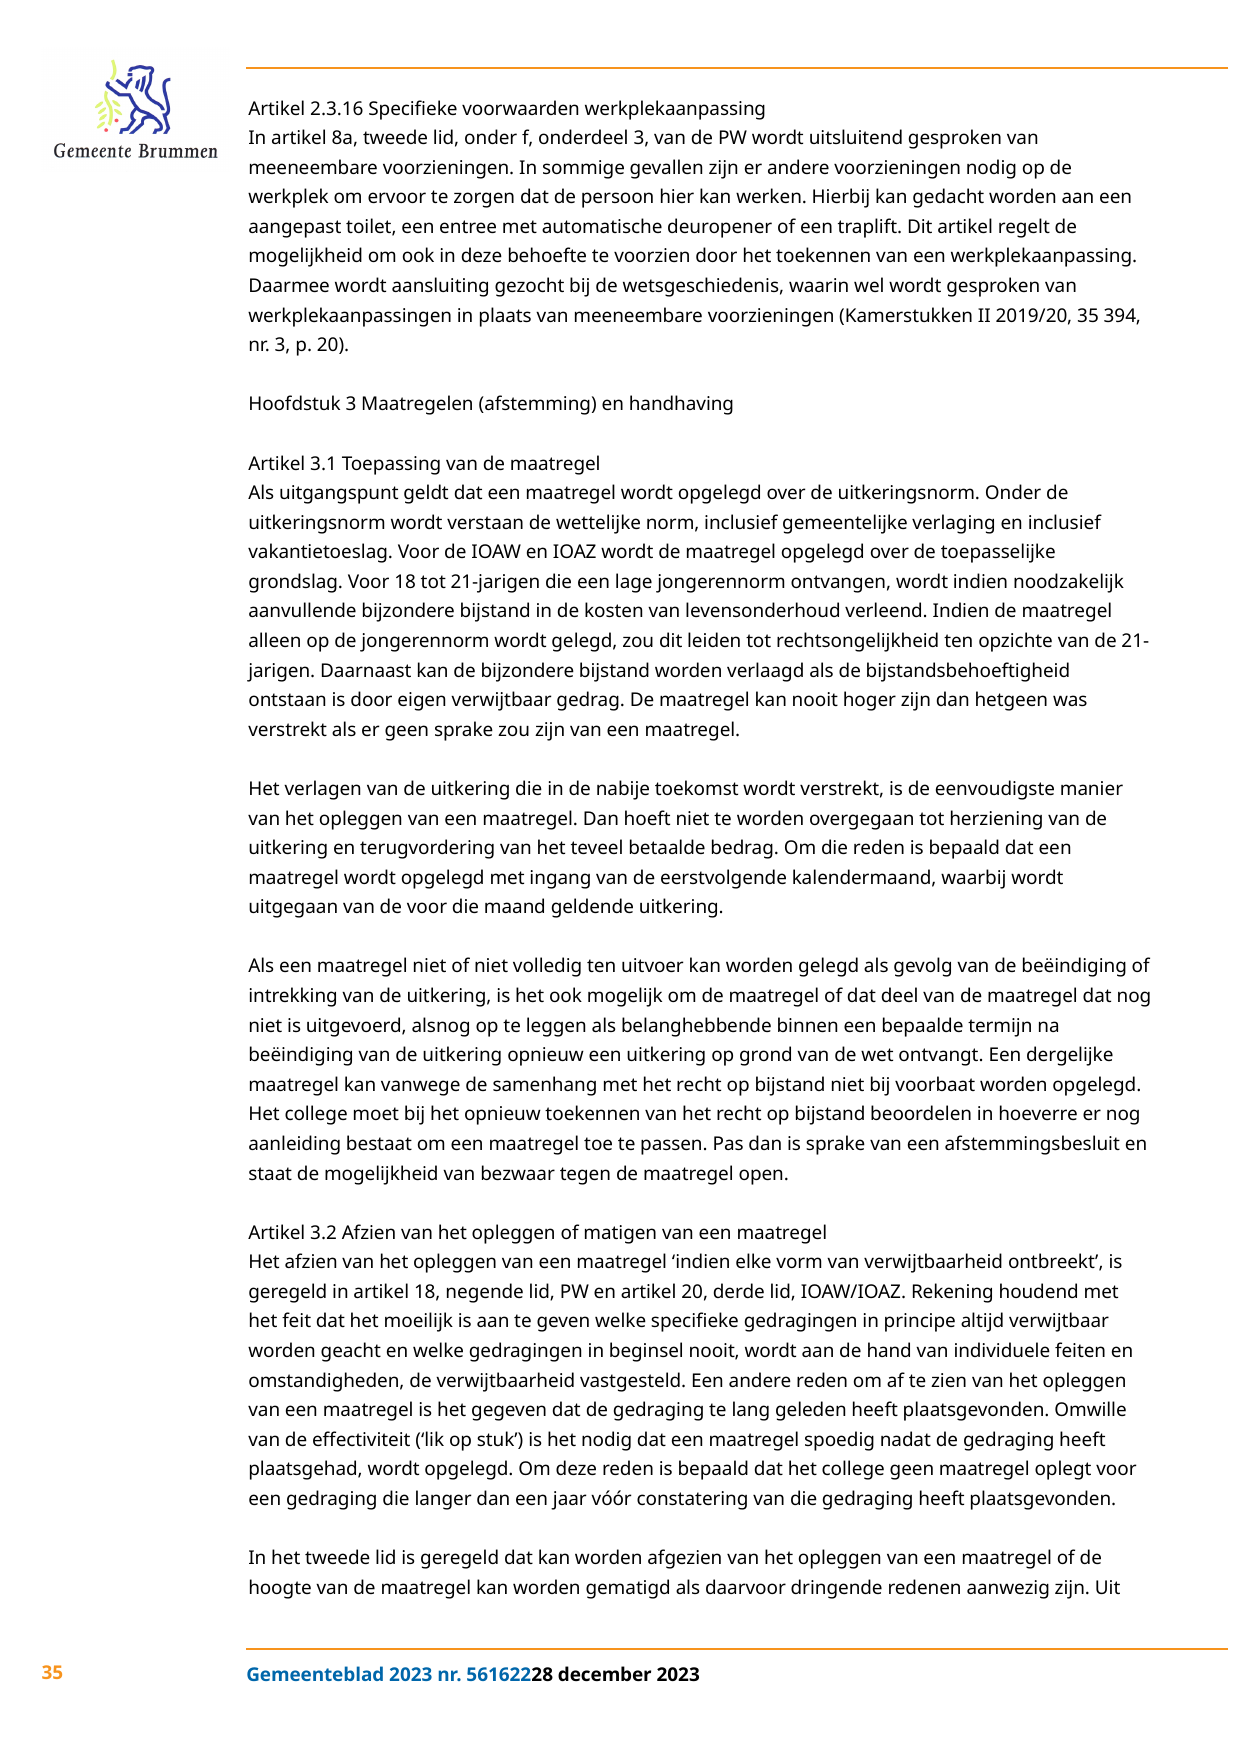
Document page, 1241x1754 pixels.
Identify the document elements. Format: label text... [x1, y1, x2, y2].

text Artikel 3.2 Afzien van het opleggen of matigen van een maatregel [248, 1219, 1152, 1245]
text Als een maatregel niet of niet volledig ten uitvoer kan worden gelegd als gevolg van de beëindiging of intrekking van de uitkering, is het ook mogelijk om de maatregel of dat deel van de maatregel dat nog niet is uitgevoerd, alsnog op te leggen als belanghebbende binnen een bepaalde termijn na beëindiging van de uitkering opnieuw een uitkering op grond van de wet ontvangt. Een dergelijke maatregel kan vanwege de samenhang met het recht op bijstand niet bij voorbaat worden opgelegd. Het college moet bij het opnieuw toekennen van het recht op bijstand beoordelen in hoeverre er nog aanleiding bestaat om een maatregel toe te passen. Pas dan is sprake van een afstemmingsbesluit en staat de mogelijkheid van bezwaar tegen de maatregel open. [248, 953, 1152, 1186]
text Artikel 2.3.16 Specifieke voorwaarden werkplekaanpassing [248, 95, 1152, 121]
text In het tweede lid is geregeld dat kan worden afgezien van het opleggen van een maatregel of de hoogte van de maatregel kan worden gematigd als daarvoor dringende redenen aanwezig zijn. Uit [248, 1544, 1152, 1600]
text Het afzien van het opleggen van een maatregel ‘indien elke vorm van verwijtbaarheid ontbreekt’, is geregeld in artikel 18, negende lid, PW en artikel 20, derde lid, IOAW/IOAZ. Rekening houdend met het feit dat het moeilijk is aan te geven welke specifieke gedragingen in principe altijd verwijtbaar worden geacht en welke gedragingen in beginsel nooit, wordt aan de hand van individuele feiten en omstandigheden, de verwijtbaarheid vastgesteld. Een andere reden om af te zien van het opleggen van een maatregel is het gegeven dat de gedraging te lang geleden heeft plaatsgevonden. Omwille van de effectiviteit (‘lik op stuk’) is het nodig dat een maatregel spoedig nadat de gedraging heeft plaatsgehad, wordt opgelegd. Om deze reden is bepaald dat het college geen maatregel oplegt voor een gedraging die langer dan een jaar vóór constatering van die gedraging heeft plaatsgevonden. [248, 1248, 1152, 1511]
text Hoofdstuk 3 Maatregelen (afstemming) en handhaving [248, 391, 1152, 416]
text Als uitgangspunt geldt dat een maatregel wordt opgelegd over de uitkeringsnorm. Onder de uitkeringsnorm wordt verstaan de wettelijke norm, inclusief gemeentelijke verlaging en inclusief vakantietoeslag. Voor de IOAW en IOAZ wordt de maatregel opgelegd over de toepasselijke grondslag. Voor 18 tot 21-jarigen die een lage jongerennorm ontvangen, wordt indien noodzakelijk aanvullende bijzondere bijstand in de kosten van levensonderhoud verleend. Indien de maatregel alleen op de jongerennorm wordt gelegd, zou dit leiden tot rechtsongelijkheid ten opzichte van de 21-jarigen. Daarnaast kan de bijzondere bijstand worden verlaagd als de bijstandsbehoeftigheid ontstaan is door eigen verwijtbaar gedrag. De maatregel kan nooit hoger zijn dan hetgeen was verstrekt als er geen sprake zou zijn van een maatregel. [248, 479, 1152, 742]
text Artikel 3.1 Toepassing van de maatregel [248, 450, 1152, 476]
picture [41, 47, 231, 172]
text Het verlagen van de uitkering die in de nabije toekomst wordt verstrekt, is de eenvoudigste manier van het opleggen van een maatregel. Dan hoeft niet te worden overgegaan tot herziening van de uitkering en terugvordering van het teveel betaalde bedrag. Om die reden is bepaald dat een maatregel wordt opgelegd met ingang van de eerstvolgende kalendermaand, waarbij wordt uitgegaan van de voor die maand geldende uitkering. [248, 775, 1152, 919]
text In artikel 8a, tweede lid, onder f, onderdeel 3, van de PW wordt uitsluitend gesproken van meeneembare voorzieningen. In sommige gevallen zijn er andere voorzieningen nodig op de werkplek om ervoor te zorgen dat de persoon hier kan werken. Hierbij kan gedacht worden aan een aangepast toilet, een entree met automatische deuropener of een traplift. Dit artikel regelt de mogelijkheid om ook in deze behoefte te voorzien door het toekennen van een werkplekaanpassing. Daarmee wordt aansluiting gezocht bij de wetsgeschiedenis, waarin wel wordt gesproken van werkplekaanpassingen in plaats van meeneembare voorzieningen (Kamerstukken II 2019/20, 35 394, nr. 3, p. 20). [248, 124, 1152, 357]
